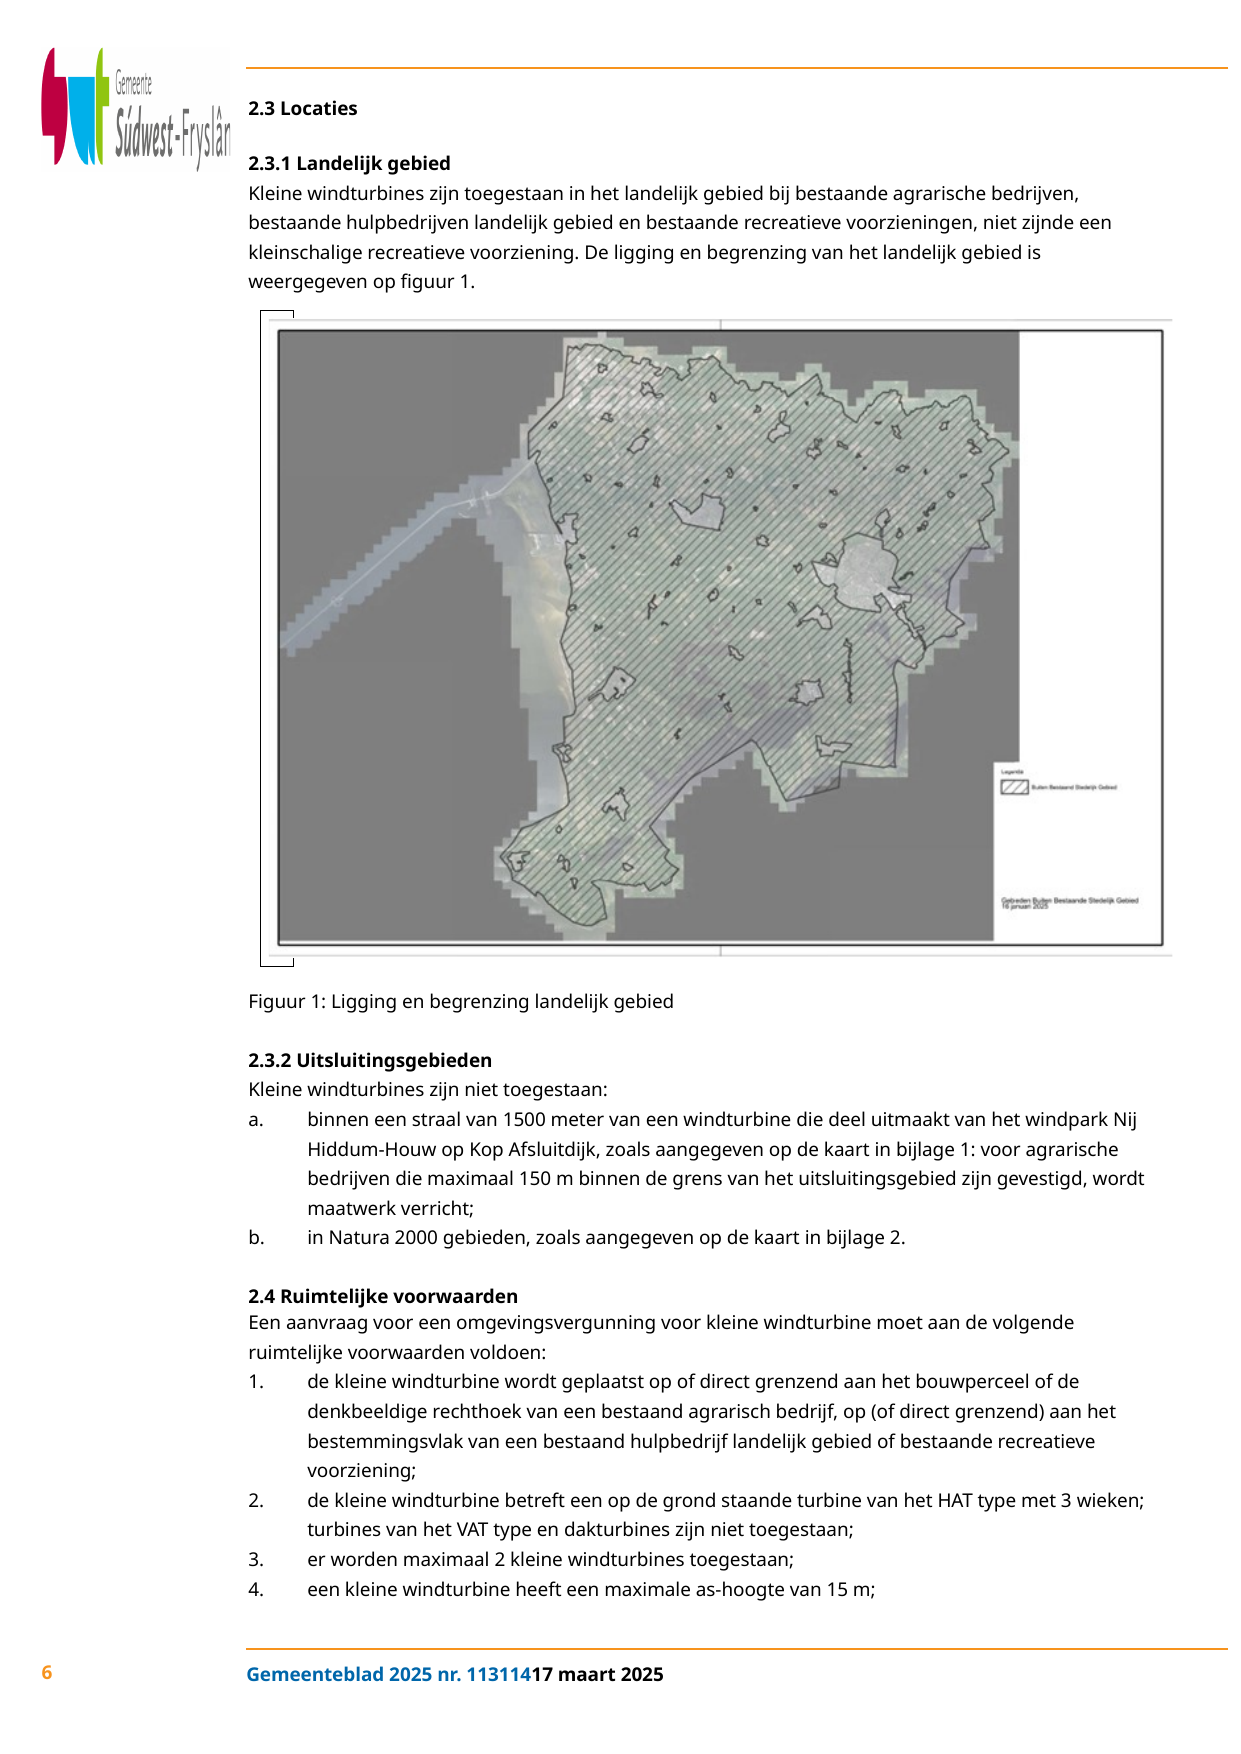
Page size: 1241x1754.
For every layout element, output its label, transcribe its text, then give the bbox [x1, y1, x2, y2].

picture [41, 47, 231, 172]
list de kleine windturbine betreft een op de grond staande turbine van het HAT type met 3 wieken; turbines van het VAT type en dakturbines zijn niet toegestaan; [248, 1487, 1152, 1542]
text 2.3.1 Landelijk gebied [248, 150, 1152, 176]
text 2.3 Locaties [248, 95, 1152, 121]
text Kleine windturbines zijn toegestaan in het landelijk gebied bij bestaande agrarische bedrijven, bestaande hulpbedrijven landelijk gebied en bestaande recreatieve voorzieningen, niet zijnde een kleinschalige recreatieve voorziening. De ligging en begrenzing van het landelijk gebied is weergegeven op figuur 1. [248, 180, 1152, 294]
picture [268, 318, 1173, 958]
list de kleine windturbine wordt geplaatst op of direct grenzend aan het bouwperceel of de denkbeeldige rechthoek van een bestaand agrarisch bedrijf, op (of direct grenzend) aan het bestemmingsvlak van een bestaand hulpbedrijf landelijk gebied of bestaande recreatieve voorziening; [248, 1369, 1152, 1483]
text 2.4 Ruimtelijke voorwaarden [248, 1284, 1152, 1309]
text Kleine windturbines zijn niet toegestaan: [248, 1077, 1152, 1102]
list een kleine windturbine heeft een maximale as-hoogte van 15 m; [248, 1576, 1152, 1601]
list in Natura 2000 gebieden, zoals aangegeven op de kaart in bijlage 2. [248, 1224, 1152, 1250]
list er worden maximaal 2 kleine windturbines toegestaan; [248, 1546, 1152, 1572]
text 2.3.2 Uitsluitingsgebieden [248, 1047, 1152, 1073]
text Figuur 1: Ligging en begrenzing landelijk gebied [248, 988, 1152, 1014]
text Een aanvraag voor een omgevingsvergunning voor kleine windturbine moet aan de volgende ruimtelijke voorwaarden voldoen: [248, 1309, 1152, 1365]
list binnen een straal van 1500 meter van een windturbine die deel uitmaakt van het windpark Nij Hiddum-Houw op Kop Afsluitdijk, zoals aangegeven op de kaart in bijlage 1: voor agrarische bedrijven die maximaal 150 m binnen de grens van het uitsluitingsgebied zijn gevestigd, wordt maatwerk verricht; [248, 1106, 1152, 1221]
